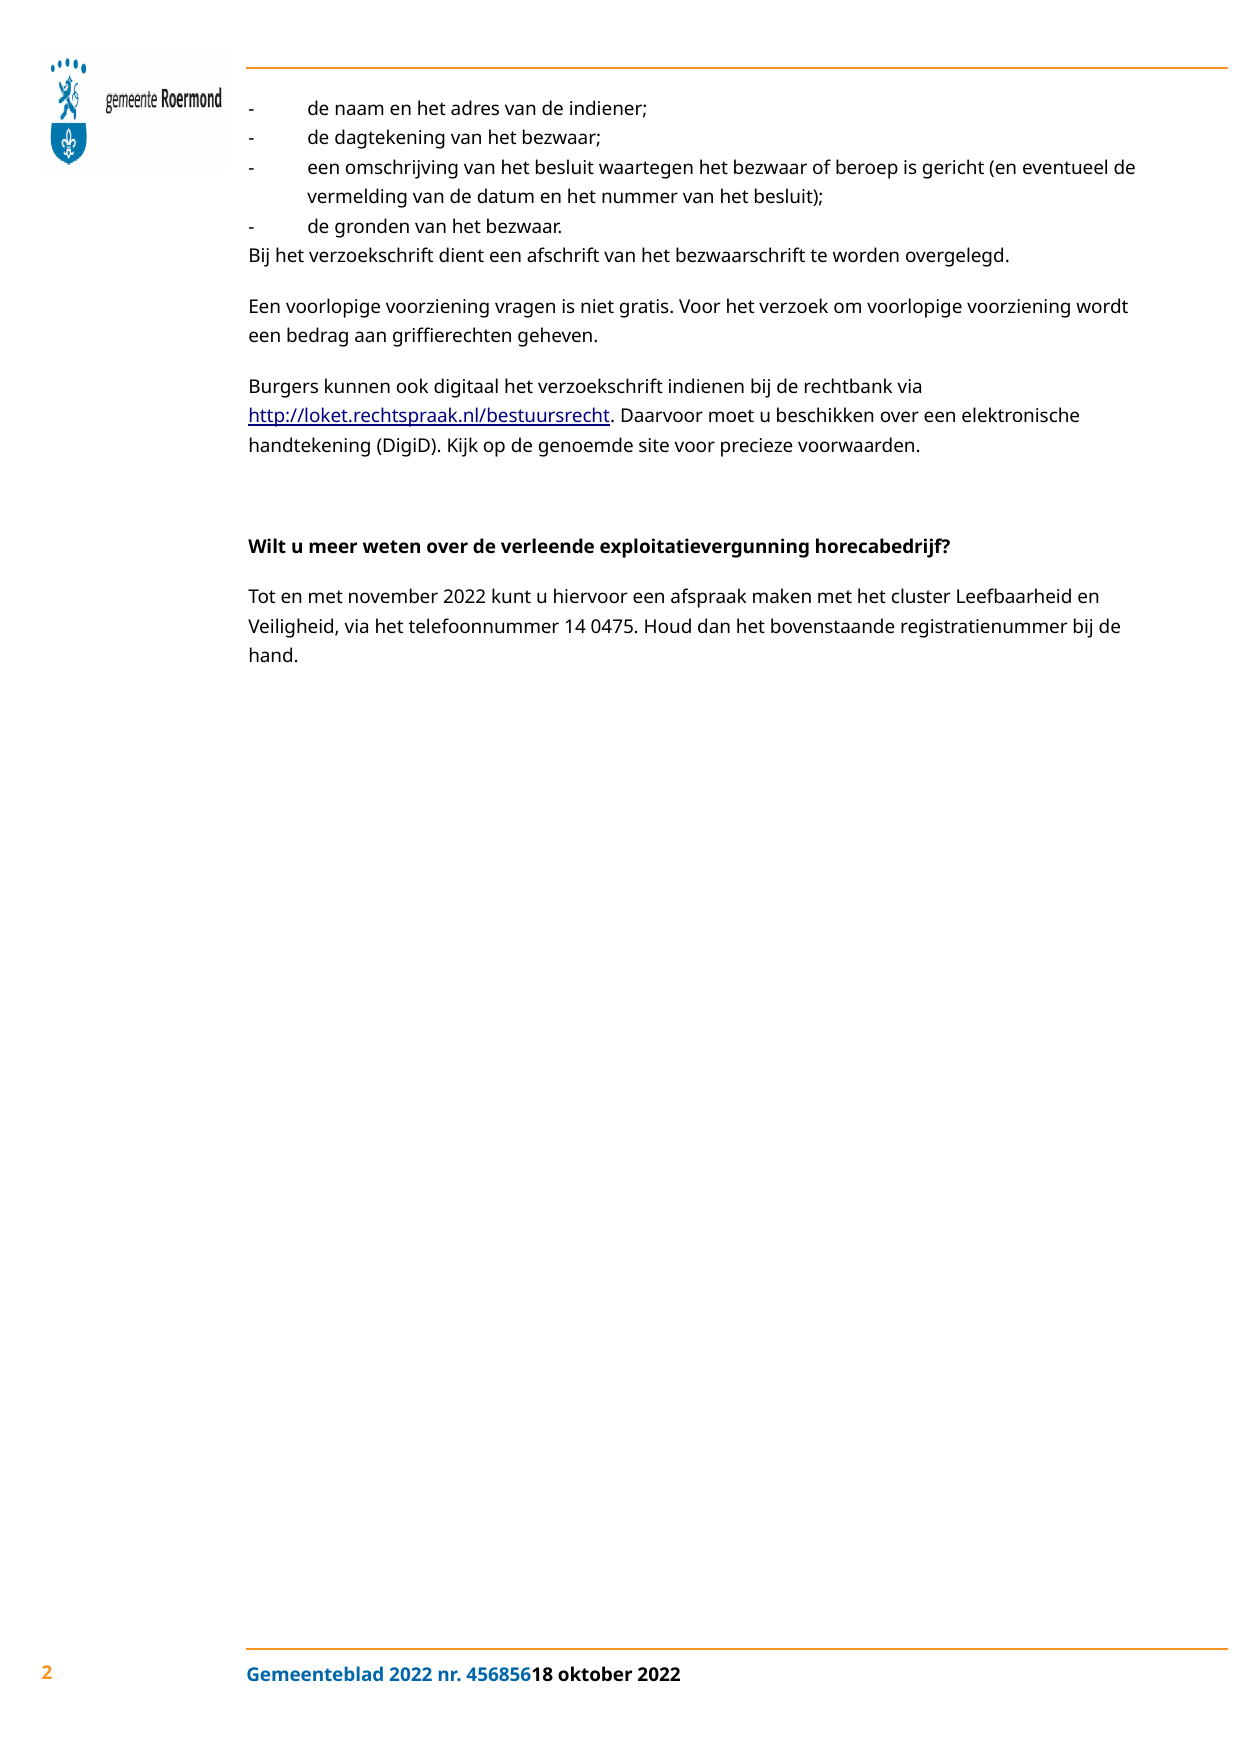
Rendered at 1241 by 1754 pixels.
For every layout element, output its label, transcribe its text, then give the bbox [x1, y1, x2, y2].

list de dagtekening van het bezwaar; [248, 124, 1152, 150]
list de gronden van het bezwaar. [248, 213, 1152, 239]
text Burgers kunnen ook digitaal het verzoekschrift indienen bij de rechtbank via http://loket.rechtspraak.nl/bestuursrecht. Daarvoor moet u beschikken over een elektronische handtekening (DigiD). Kijk op de genoemde site voor precieze voorwaarden. [248, 373, 1152, 458]
list een omschrijving van het besluit waartegen het bezwaar of beroep is gericht (en eventueel de vermelding van de datum en het nummer van het besluit); [248, 154, 1152, 209]
picture [41, 47, 231, 172]
text Een voorlopige voorziening vragen is niet gratis. Voor het verzoek om voorlopige voorziening wordt een bedrag aan griffierechten geheven. [248, 293, 1152, 348]
list de naam en het adres van de indiener; [248, 95, 1152, 121]
text Wilt u meer weten over de verleende exploitatievergunning horecabedrijf? [248, 533, 1152, 559]
text Bij het verzoekschrift dient een afschrift van het bezwaarschrift te worden overgelegd. [248, 243, 1152, 268]
text Tot en met november 2022 kunt u hiervoor een afspraak maken met het cluster Leefbaarheid en Veiligheid, via het telefoonnummer 14 0475. Houd dan het bovenstaande registratienummer bij de hand. [248, 583, 1152, 668]
